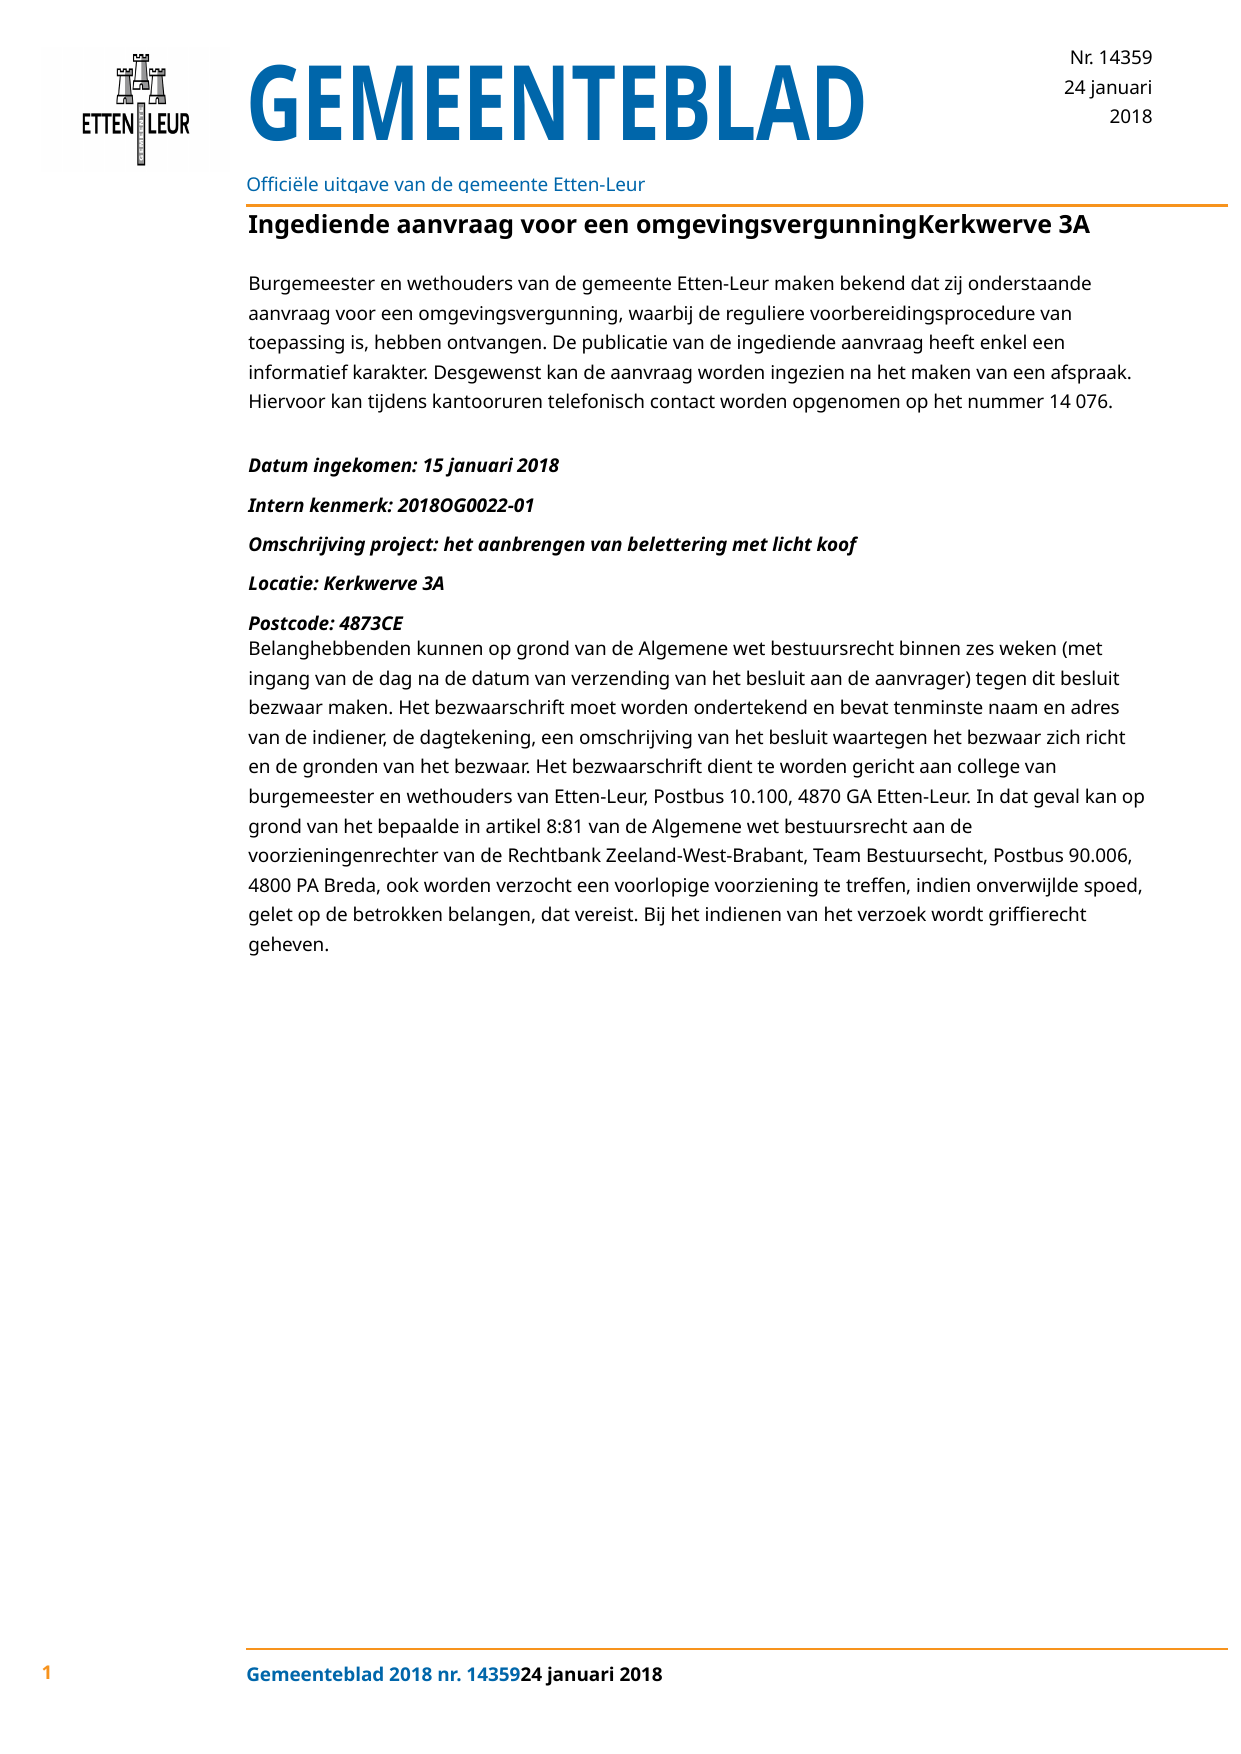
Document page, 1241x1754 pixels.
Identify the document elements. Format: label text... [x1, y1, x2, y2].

text Omschrijving project: het aanbrengen van belettering met licht koof [248, 531, 1152, 557]
text Burgemeester en wethouders van de gemeente Etten-Leur maken bekend dat zij onderstaande aanvraag voor een omgevingsvergunning, waarbij de reguliere voorbereidingsprocedure van toepassing is, hebben ontvangen. De publicatie van de ingediende aanvraag heeft enkel een informatief karakter. Desgewenst kan de aanvraag worden ingezien na het maken van een afspraak. Hiervoor kan tijdens kantooruren telefonisch contact worden opgenomen op het nummer 14 076. [248, 270, 1152, 414]
text Intern kenmerk: 2018OG0022-01 [248, 492, 1152, 518]
text Postcode: 4873CE [248, 610, 1152, 635]
picture [41, 47, 231, 172]
text Locatie: Kerkwerve 3A [248, 570, 1152, 596]
text Datum ingekomen: 15 januari 2018 [248, 453, 1152, 478]
text Belanghebbenden kunnen op grond van de Algemene wet bestuursrecht binnen zes weken (met ingang van de dag na de datum van verzending van het besluit aan de aanvrager) tegen dit besluit bezwaar maken. Het bezwaarschrift moet worden ondertekend en bevat tenminste naam en adres van de indiener, de dagtekening, een omschrijving van het besluit waartegen het bezwaar zich richt en de gronden van het bezwaar. Het bezwaarschrift dient te worden gericht aan college van burgemeester en wethouders van Etten-Leur, Postbus 10.100, 4870 GA Etten-Leur. In dat geval kan op grond van het bepaalde in artikel 8:81 van de Algemene wet bestuursrecht aan de voorzieningenrechter van de Rechtbank Zeeland-West-Brabant, Team Bestuursecht, Postbus 90.006, 4800 PA Breda, ook worden verzocht een voorlopige voorziening te treffen, indien onverwijlde spoed, gelet op de betrokken belangen, dat vereist. Bij het indienen van het verzoek wordt griffierecht geheven. [248, 635, 1152, 957]
text Ingediende aanvraag voor een omgevingsvergunningKerkwerve 3A [248, 207, 1152, 241]
